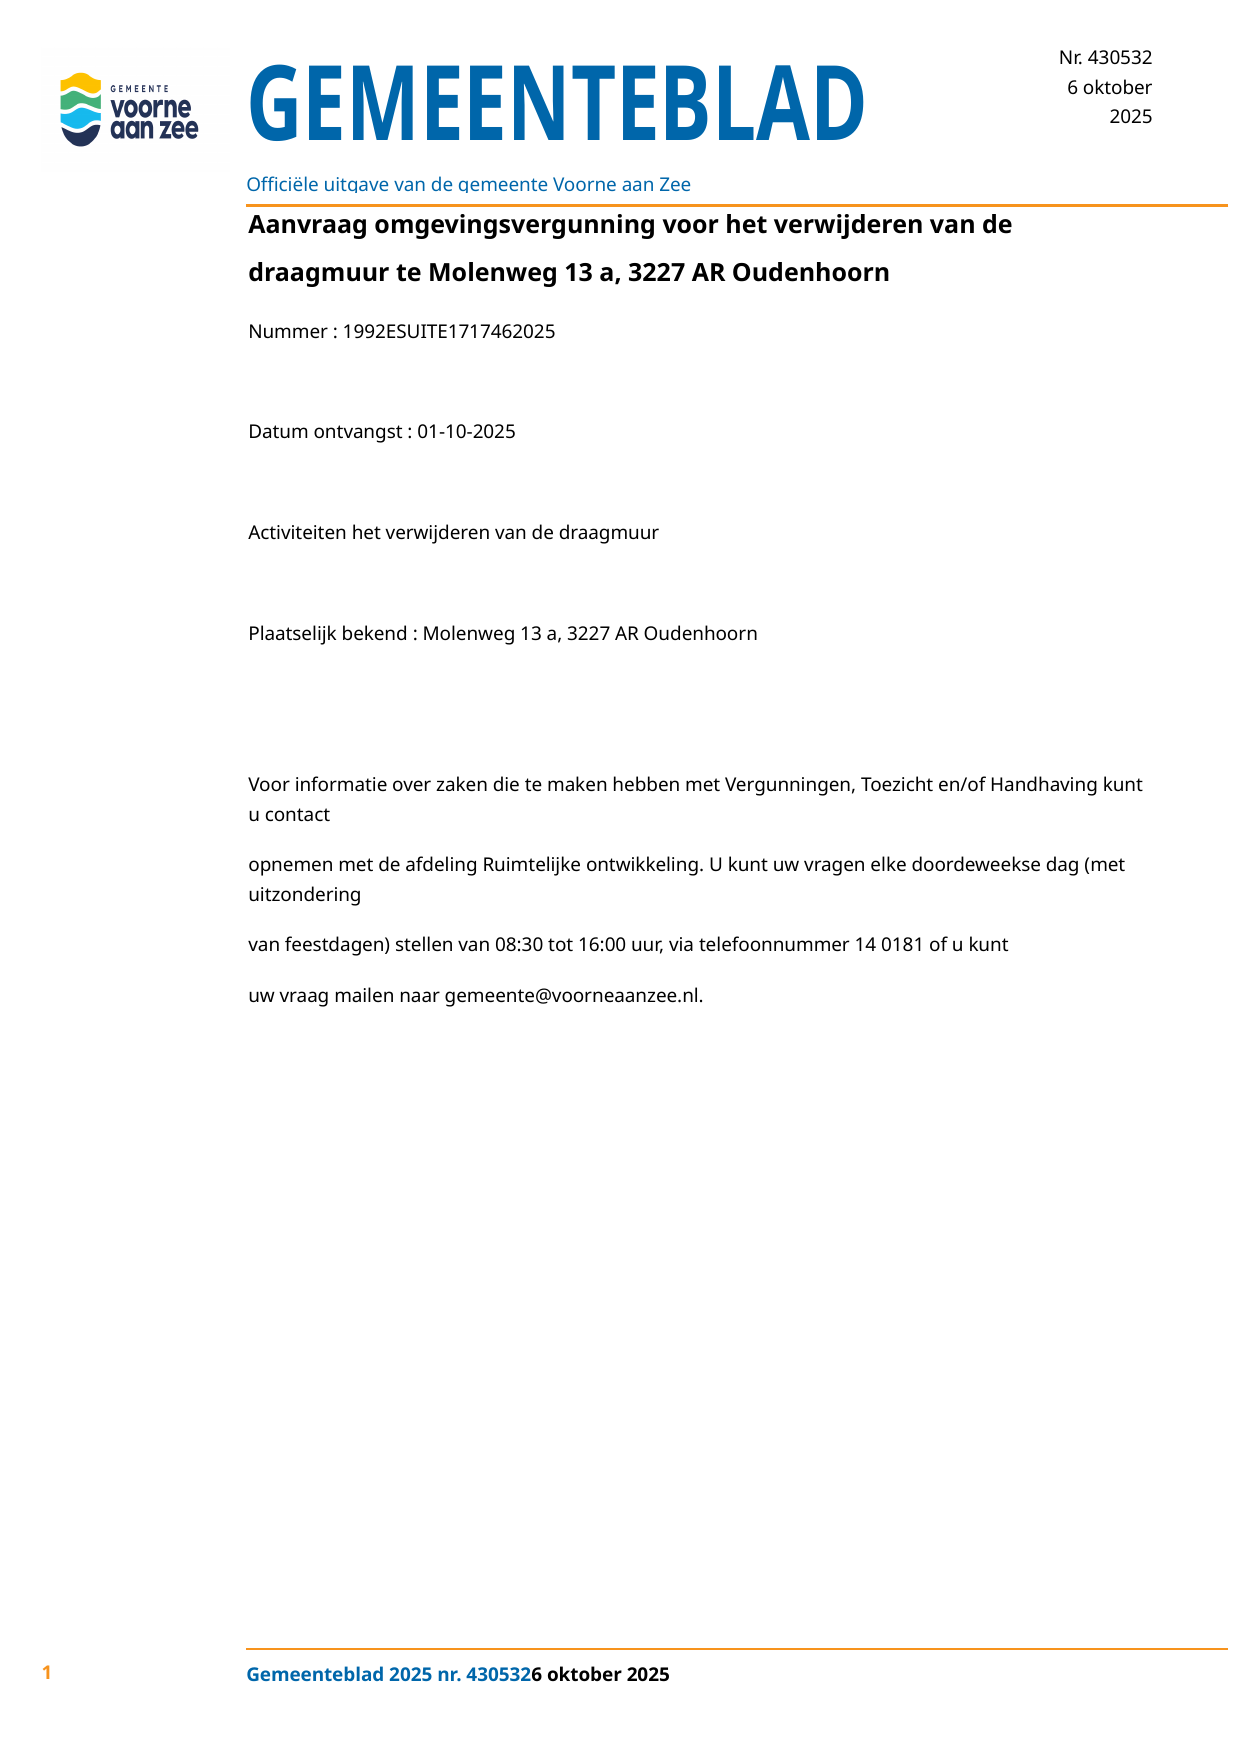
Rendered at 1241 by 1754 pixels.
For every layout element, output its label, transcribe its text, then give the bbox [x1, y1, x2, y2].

text van feestdagen) stellen van 08:30 tot 16:00 uur, via telefoonnummer 14 0181 of u kunt [248, 932, 1152, 957]
text Activiteiten het verwijderen van de draagmuur [248, 519, 1152, 545]
text Voor informatie over zaken die te maken hebben met Vergunningen, Toezicht en/of Handhaving kunt u contact [248, 772, 1152, 827]
text Datum ontvangst : 01-10-2025 [248, 419, 1152, 444]
picture [41, 47, 231, 172]
text Plaatselijk bekend : Molenweg 13 a, 3227 AR Oudenhoorn [248, 620, 1152, 646]
text Nummer : 1992ESUITE1717462025 [248, 318, 1152, 344]
text uw vraag mailen naar gemeente@voorneaanzee.nl. [248, 982, 1152, 1008]
text Aanvraag omgevingsvergunning voor het verwijderen van de draagmuur te Molenweg 13 a, 3227 AR Oudenhoorn [248, 207, 1152, 288]
text opnemen met de afdeling Ruimtelijke ontwikkeling. U kunt uw vragen elke doordeweekse dag (met uitzondering [248, 852, 1152, 907]
